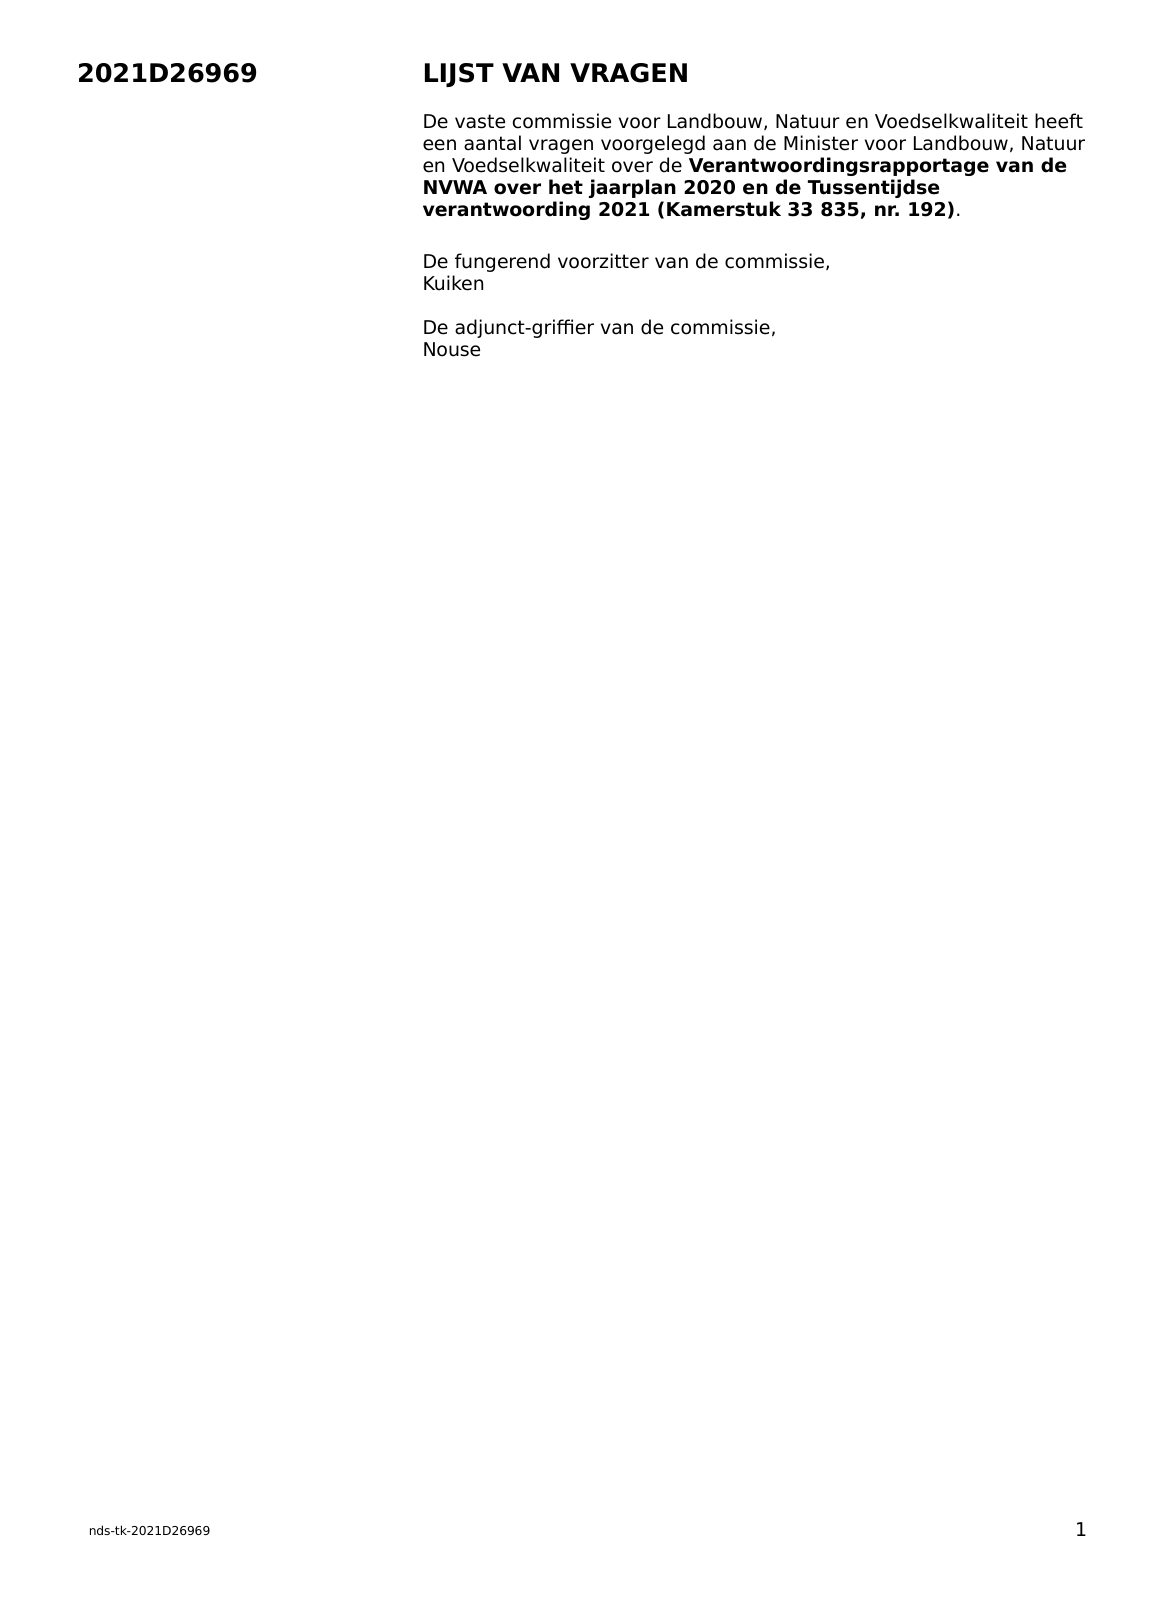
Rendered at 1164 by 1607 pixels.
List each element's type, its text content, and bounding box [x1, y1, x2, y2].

text De adjunct-griffier van de commissie, Nouse [422, 317, 1087, 361]
text De fungerend voorzitter van de commissie, Kuiken [422, 251, 1087, 295]
text De vaste commissie voor Landbouw, Natuur en Voedselkwaliteit heeft een aantal vragen voorgelegd aan de Minister voor Landbouw, Natuur en Voedselkwaliteit over de Verantwoordingsrapportage van de NVWA over het jaarplan 2020 en de Tussentijdse verantwoording 2021 (Kamerstuk 33 835, nr. 192). [422, 111, 1087, 221]
text nds-tk-2021D26969 [88, 1524, 323, 1538]
text 2021D26969 LIJST VAN VRAGEN [77, 59, 1087, 89]
